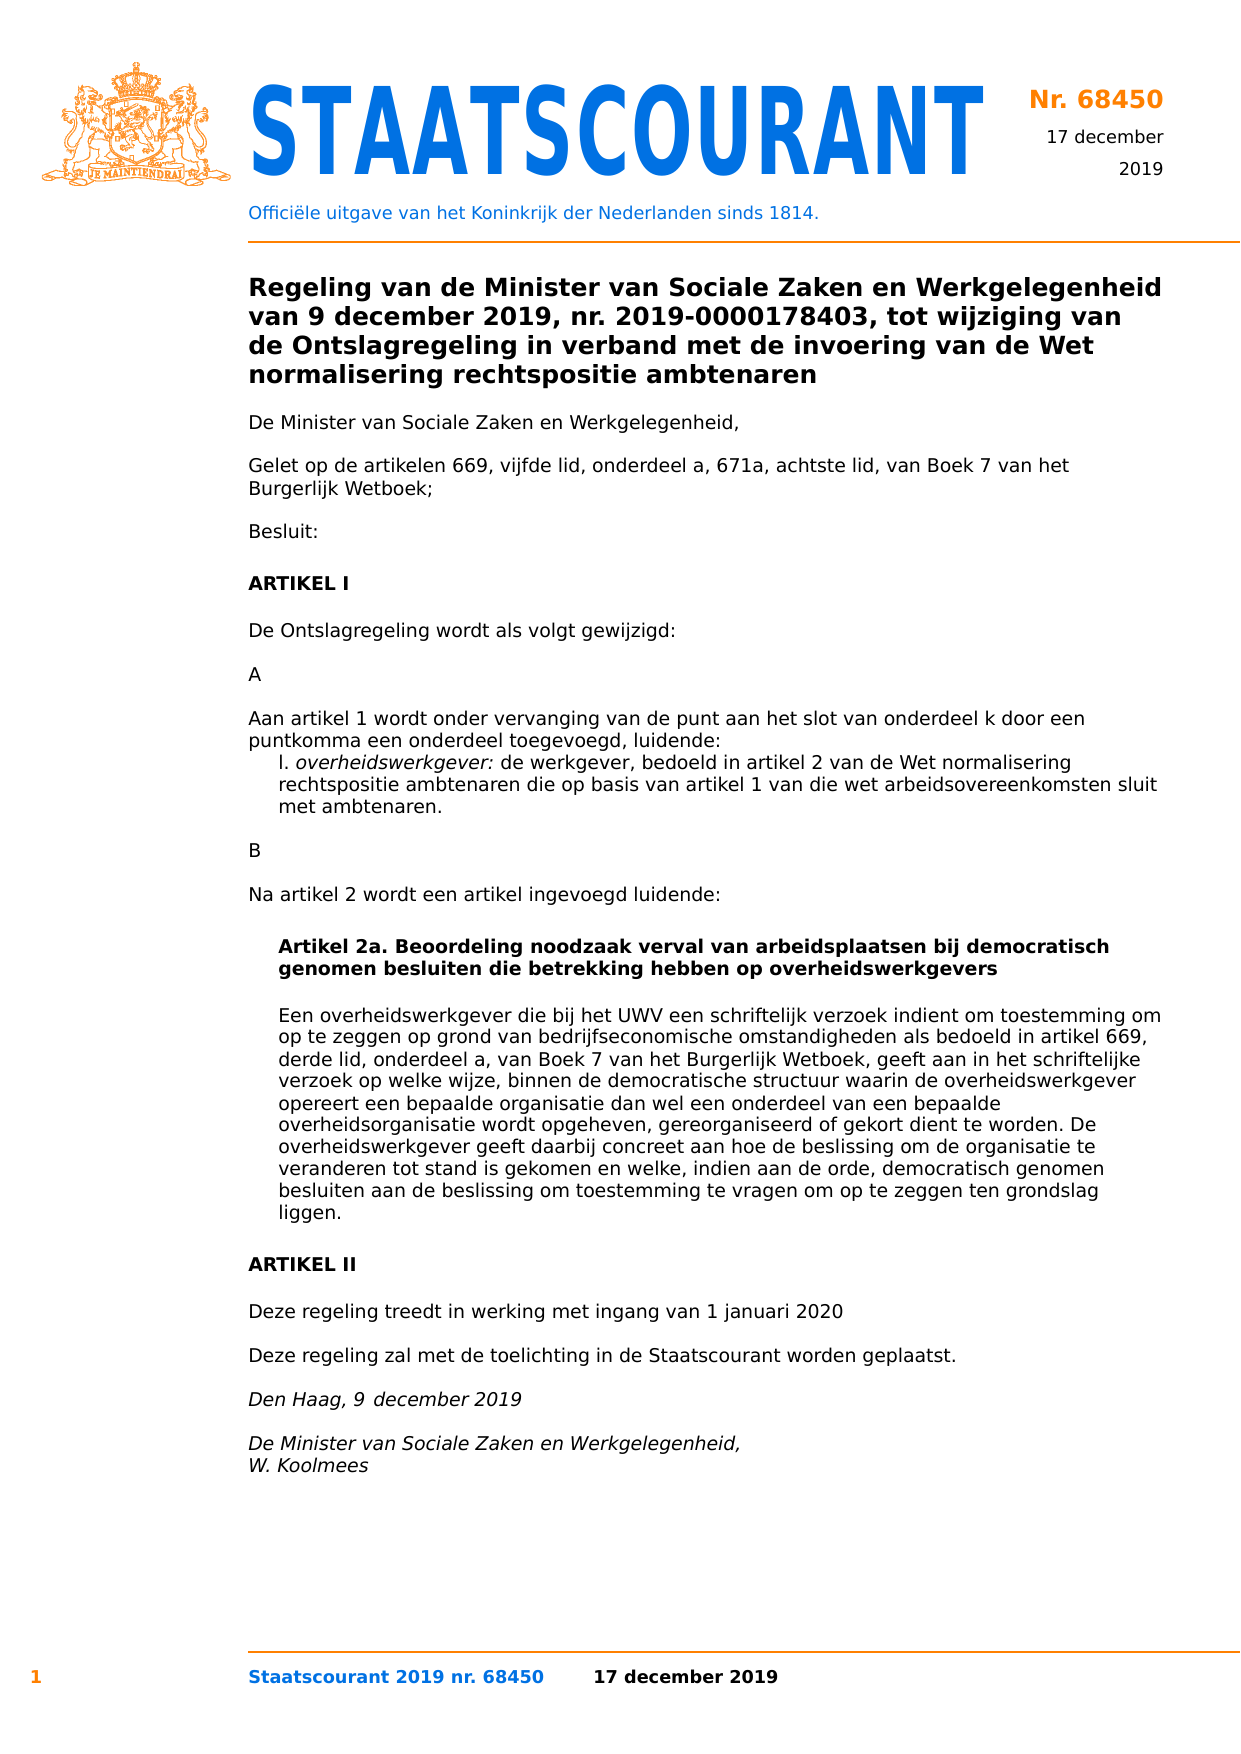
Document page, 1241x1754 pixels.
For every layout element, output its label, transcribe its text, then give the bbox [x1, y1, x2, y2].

text Een overheidswerkgever die bij het UWV een schriftelijk verzoek indient om toestemming om op te zeggen op grond van bedrijfseconomische omstandigheden als bedoeld in artikel 669, derde lid, onderdeel a, van Boek 7 van het Burgerlijk Wetboek, geeft aan in het schriftelijke verzoek op welke wijze, binnen de democratische structuur waarin de overheidswerkgever opereert een bepaalde organisatie dan wel een onderdeel van een bepaalde overheidsorganisatie wordt opgeheven, gereorganiseerd of gekort dient te worden. De overheidswerkgever geeft daarbij concreet aan hoe de beslissing om de organisatie te veranderen tot stand is gekomen en welke, indien aan de orde, democratisch genomen besluiten aan de beslissing om toestemming te vragen om op te zeggen ten grondslag liggen. [278, 1004, 1163, 1224]
text B [248, 840, 1163, 862]
text De Minister van Sociale Zaken en Werkgelegenheid, W. Koolmees [248, 1433, 1163, 1477]
subtitle ARTIKEL I [248, 573, 1163, 595]
text l. overheidswerkgever: de werkgever, bedoeld in artikel 2 van de Wet normalisering rechtspositie ambtenaren die op basis van artikel 1 van die wet arbeidsovereenkomsten sluit met ambtenaren. [278, 752, 1163, 818]
text Den Haag, 9 december 2019 [248, 1389, 1163, 1411]
text A [248, 664, 1163, 686]
table_header [25, 62, 248, 241]
table_header STAATSCOURANT [248, 62, 998, 203]
subtitle Artikel 2a. Beoordeling noodzaak verval van arbeidsplaatsen bij democratisch genomen besluiten die betrekking hebben op overheidswerkgevers [278, 936, 1163, 979]
text Deze regeling treedt in werking met ingang van 1 januari 2020 [248, 1301, 1163, 1323]
table_cell 2019 [998, 153, 1240, 203]
table_header Nr. 68450 [998, 62, 1240, 121]
text Gelet op de artikelen 669, vijfde lid, onderdeel a, 671a, achtste lid, van Boek 7 van het Burgerlijk Wetboek; [248, 455, 1163, 499]
subtitle ARTIKEL II [248, 1254, 1163, 1276]
table_cell 17 december [998, 121, 1240, 153]
text Deze regeling zal met de toelichting in de Staatscourant worden geplaatst. [248, 1345, 1163, 1367]
text Na artikel 2 wordt een artikel ingevoegd luidende: [248, 883, 1163, 906]
picture [41, 62, 231, 186]
subtitle Regeling van de Minister van Sociale Zaken en Werkgelegenheid van 9 december 2019, nr. 2019-0000178403, tot wijziging van de Ontslagregeling in verband met de invoering van de Wet normalisering rechtspositie ambtenaren [248, 273, 1163, 390]
text Besluit: [248, 521, 1163, 543]
text De Ontslagregeling wordt als volgt gewijzigd: [248, 620, 1163, 642]
text Aan artikel 1 wordt onder vervanging van de punt aan het slot van onderdeel k door een puntkomma een onderdeel toegevoegd, luidende: [248, 708, 1163, 752]
text De Minister van Sociale Zaken en Werkgelegenheid, [248, 412, 1163, 433]
table_cell Officiële uitgave van het Koninkrijk der Nederlanden sinds 1814. [248, 203, 1240, 241]
